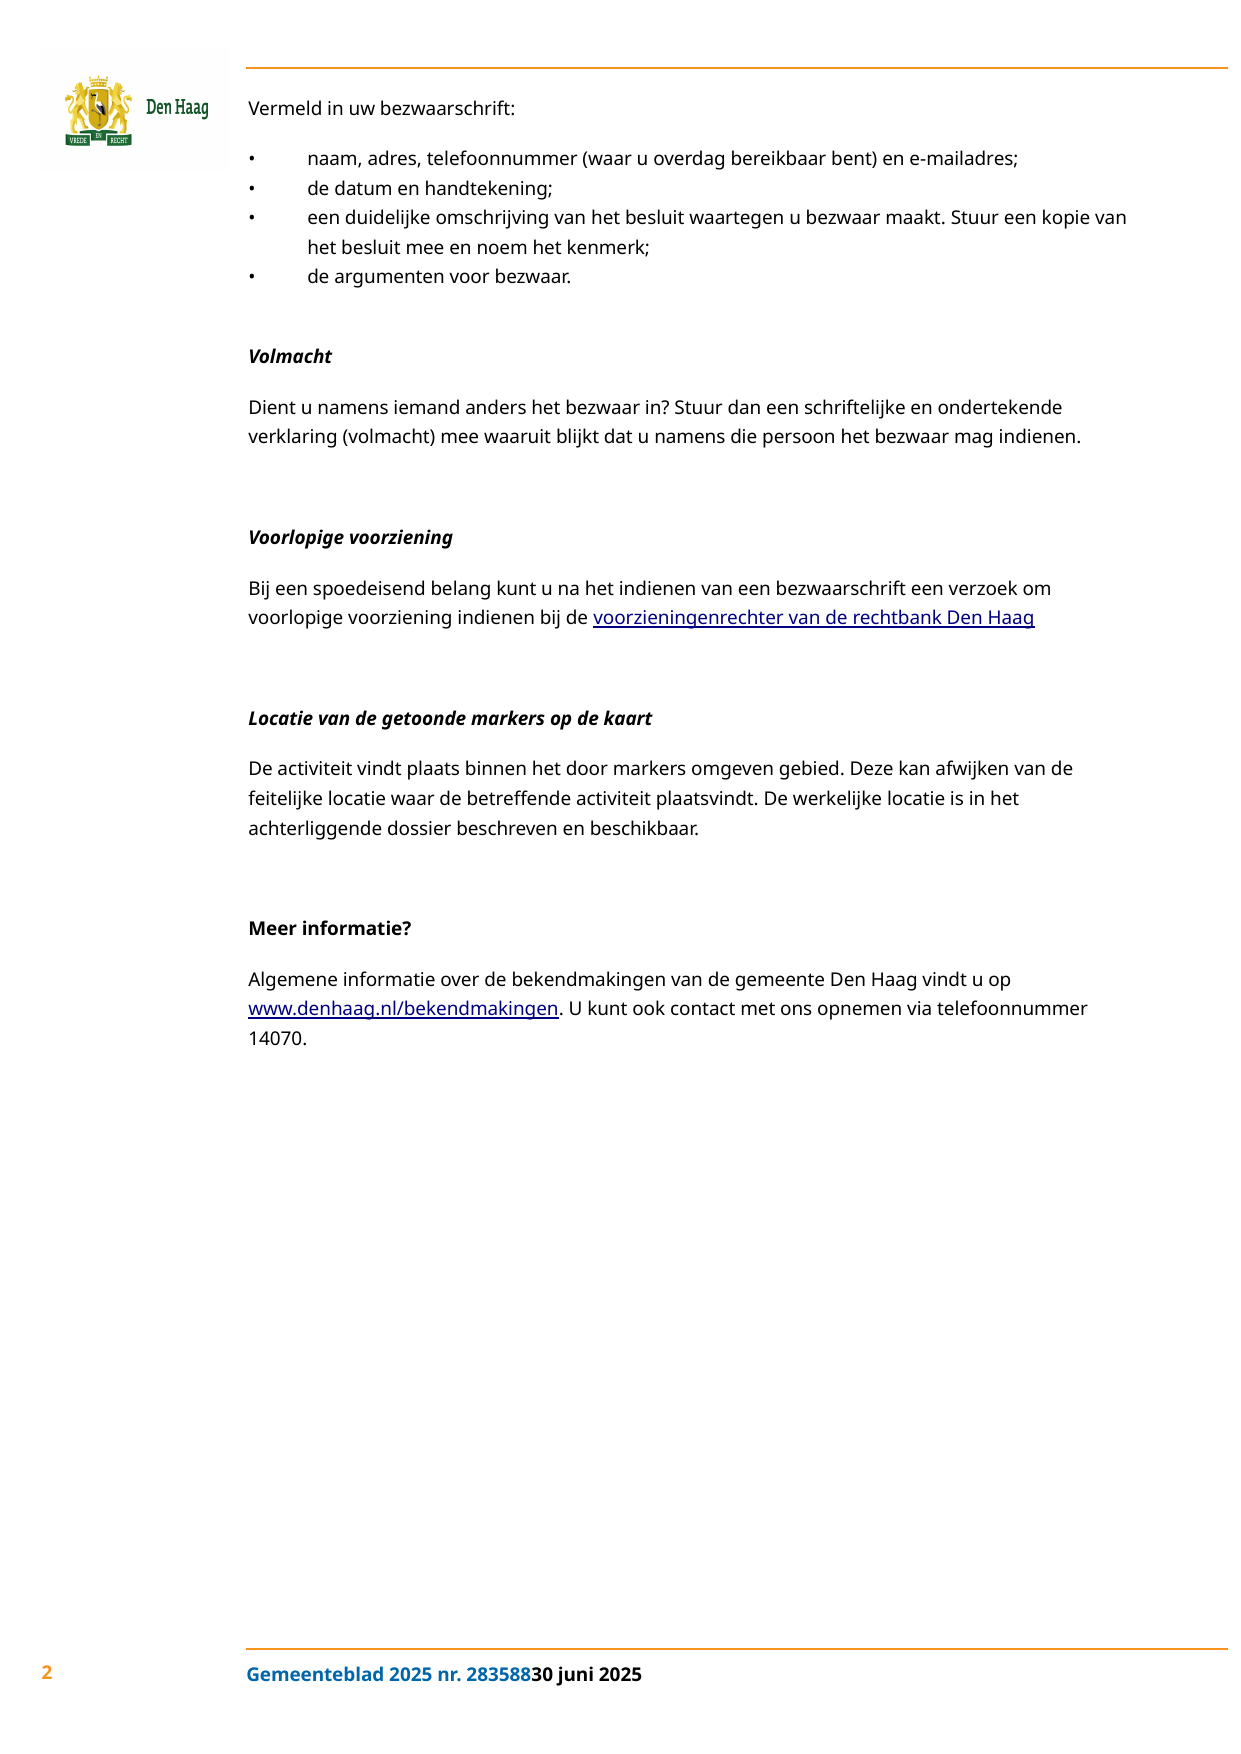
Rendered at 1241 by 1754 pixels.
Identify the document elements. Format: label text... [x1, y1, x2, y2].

text Voorlopige voorziening [248, 524, 1152, 550]
picture [41, 47, 231, 172]
text Algemene informatie over de bekendmakingen van de gemeente Den Haag vindt u op www.denhaag.nl/bekendmakingen. U kunt ook contact met ons opnemen via telefoonnummer 14070. [248, 966, 1152, 1051]
list een duidelijke omschrijving van het besluit waartegen u bezwaar maakt. Stuur een kopie van het besluit mee en noem het kenmerk; [248, 204, 1152, 260]
text Volmacht [248, 343, 1152, 369]
text Dient u namens iemand anders het bezwaar in? Stuur dan een schriftelijke en ondertekende verklaring (volmacht) mee waaruit blijkt dat u namens die persoon het bezwaar mag indienen. [248, 394, 1152, 449]
text Meer informatie? [248, 916, 1152, 941]
text Locatie van de getoonde markers op de kaart [248, 705, 1152, 731]
text Bij een spoedeisend belang kunt u na het indienen van een bezwaarschrift een verzoek om voorlopige voorziening indienen bij de voorzieningenrechter van de rechtbank Den Haag [248, 575, 1152, 630]
text Vermeld in uw bezwaarschrift: [248, 95, 1152, 121]
list de argumenten voor bezwaar. [248, 263, 1152, 289]
list de datum en handtekening; [248, 175, 1152, 201]
list naam, adres, telefoonnummer (waar u overdag bereikbaar bent) en e-mailadres; [248, 145, 1152, 171]
text De activiteit vindt plaats binnen het door markers omgeven gebied. Deze kan afwijken van de feitelijke locatie waar de betreffende activiteit plaatsvindt. De werkelijke locatie is in het achterliggende dossier beschreven en beschikbaar. [248, 756, 1152, 841]
